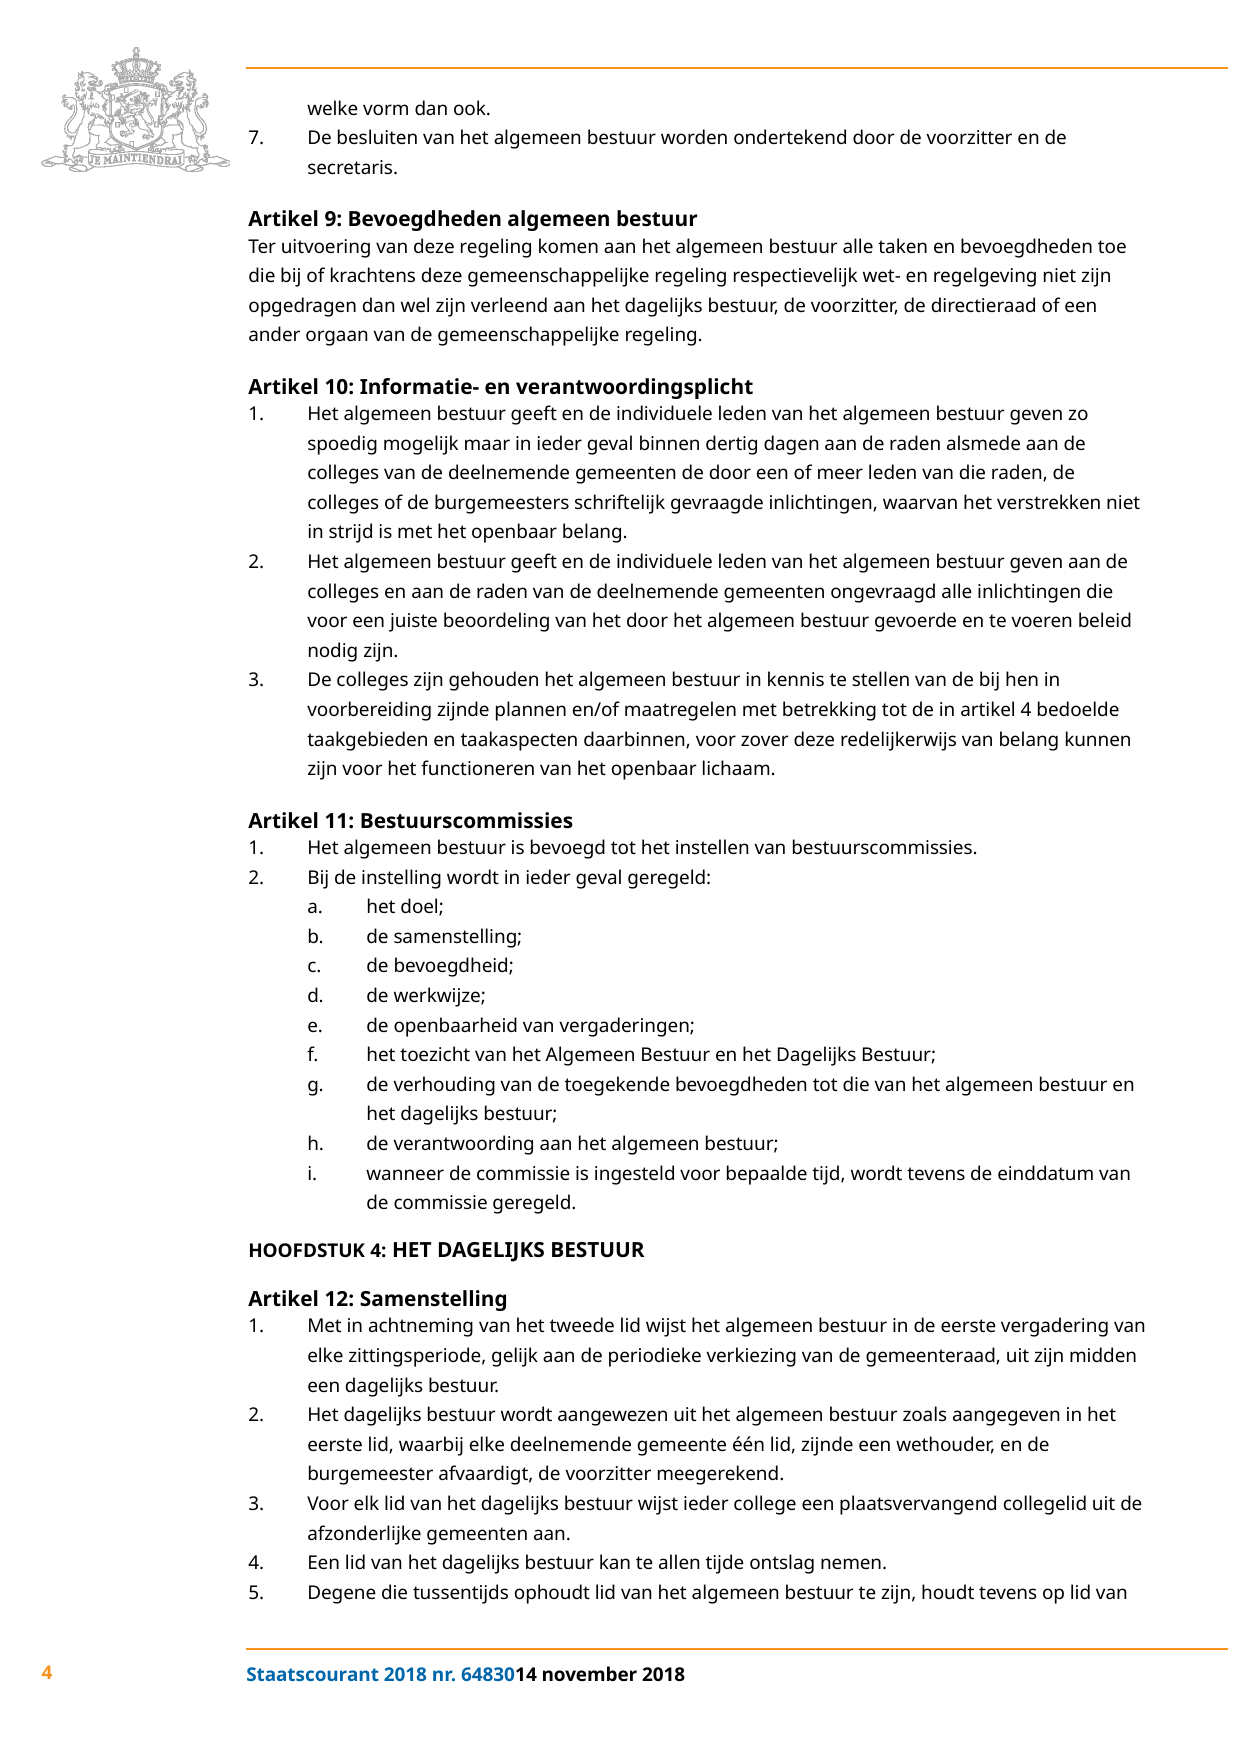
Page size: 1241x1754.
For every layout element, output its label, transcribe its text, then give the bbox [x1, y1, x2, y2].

text Artikel 10: Informatie- en verantwoordingsplicht [248, 372, 1152, 400]
list Voor elk lid van het dagelijks bestuur wijst ieder college een plaatsvervangend collegelid uit de afzonderlijke gemeenten aan. [248, 1490, 1152, 1545]
list Met in achtneming van het tweede lid wijst het algemeen bestuur in de eerste vergadering van elke zittingsperiode, gelijk aan de periodieke verkiezing van de gemeenteraad, uit zijn midden een dagelijks bestuur. [248, 1313, 1152, 1397]
list de verantwoording aan het algemeen bestuur; [307, 1130, 1152, 1156]
list De besluiten van het algemeen bestuur worden ondertekend door de voorzitter en de secretaris. [248, 124, 1152, 180]
text Artikel 9: Bevoegdheden algemeen bestuur [248, 204, 1152, 233]
list welke vorm dan ook. [248, 95, 1152, 121]
list de werkwijze; [307, 982, 1152, 1008]
list de openbaarheid van vergaderingen; [307, 1012, 1152, 1037]
picture [41, 47, 231, 172]
list Bij de instelling wordt in ieder geval geregeld: [248, 864, 1152, 889]
list het doel; [307, 893, 1152, 919]
list De colleges zijn gehouden het algemeen bestuur in kennis te stellen van de bij hen in voorbereiding zijnde plannen en/of maatregelen met betrekking tot de in artikel 4 bedoelde taakgebieden en taakaspecten daarbinnen, voor zover deze redelijkerwijs van belang kunnen zijn voor het functioneren van het openbaar lichaam. [248, 667, 1152, 781]
list de verhouding van de toegekende bevoegdheden tot die van het algemeen bestuur en het dagelijks bestuur; [307, 1071, 1152, 1126]
text Artikel 11: Bestuurscommissies [248, 806, 1152, 834]
list Degene die tussentijds ophoudt lid van het algemeen bestuur te zijn, houdt tevens op lid van [248, 1579, 1152, 1604]
text Ter uitvoering van deze regeling komen aan het algemeen bestuur alle taken en bevoegdheden toe die bij of krachtens deze gemeenschappelijke regeling respectievelijk wet- en regelgeving niet zijn opgedragen dan wel zijn verleend aan het dagelijks bestuur, de voorzitter, de directieraad of een ander orgaan van de gemeenschappelijke regeling. [248, 233, 1152, 347]
list Het dagelijks bestuur wordt aangewezen uit het algemeen bestuur zoals aangegeven in het eerste lid, waarbij elke deelnemende gemeente één lid, zijnde een wethouder, en de burgemeester afvaardigt, de voorzitter meegerekend. [248, 1401, 1152, 1486]
list de samenstelling; [307, 923, 1152, 949]
list wanneer de commissie is ingesteld voor bepaalde tijd, wordt tevens de einddatum van de commissie geregeld. [307, 1160, 1152, 1215]
list Een lid van het dagelijks bestuur kan te allen tijde ontslag nemen. [248, 1549, 1152, 1575]
list de bevoegdheid; [307, 953, 1152, 978]
list het toezicht van het Algemeen Bestuur en het Dagelijks Bestuur; [307, 1041, 1152, 1067]
list Het algemeen bestuur geeft en de individuele leden van het algemeen bestuur geven zo spoedig mogelijk maar in ieder geval binnen dertig dagen aan de raden alsmede aan de colleges van de deelnemende gemeenten de door een of meer leden van die raden, de colleges of de burgemeesters schriftelijk gevraagde inlichtingen, waarvan het verstrekken niet in strijd is met het openbaar belang. [248, 400, 1152, 544]
list Het algemeen bestuur geeft en de individuele leden van het algemeen bestuur geven aan de colleges en aan de raden van de deelnemende gemeenten ongevraagd alle inlichtingen die voor een juiste beoordeling van het door het algemeen bestuur gevoerde en te voeren beleid nodig zijn. [248, 548, 1152, 663]
text HOOFDSTUK 4: HET DAGELIJKS BESTUUR [248, 1235, 1152, 1263]
list Het algemeen bestuur is bevoegd tot het instellen van bestuurscommissies. [248, 834, 1152, 860]
text Artikel 12: Samenstelling [248, 1284, 1152, 1313]
